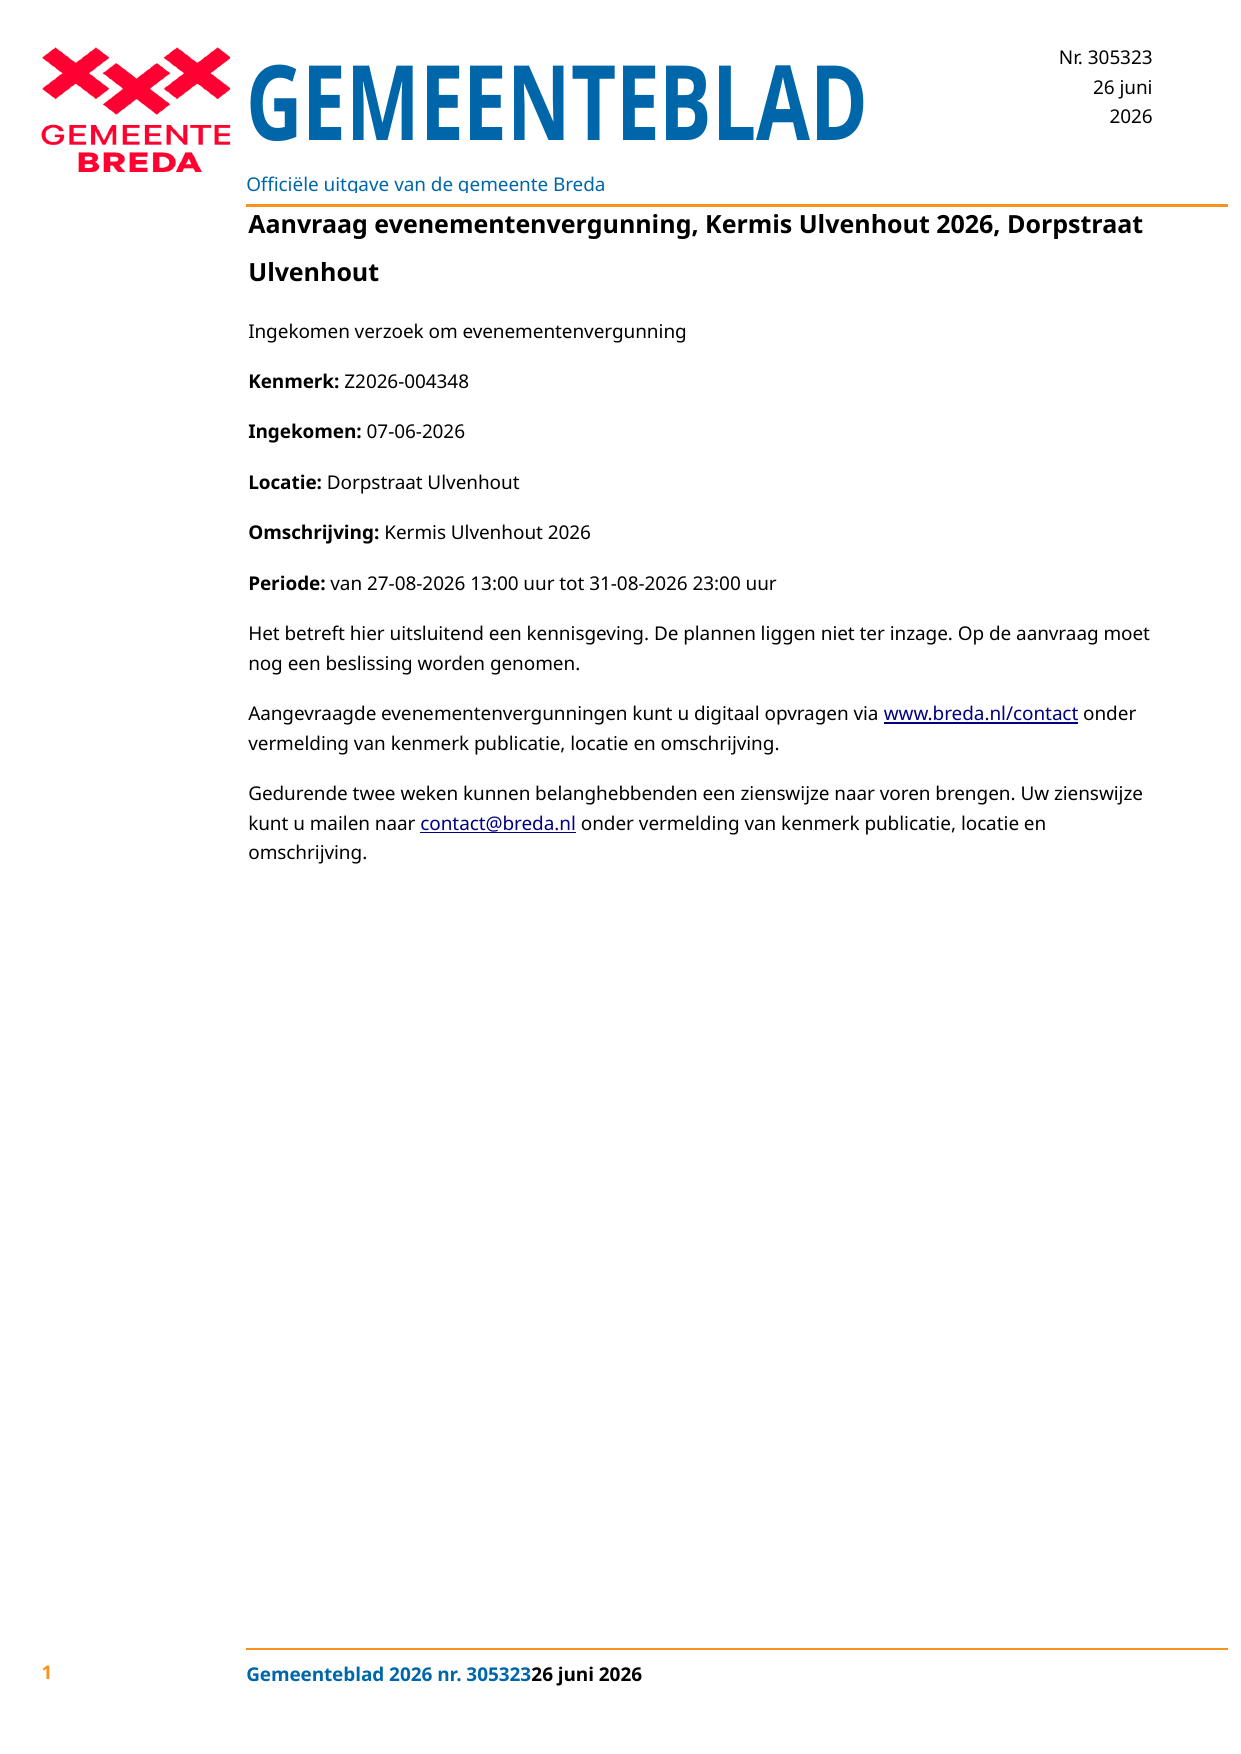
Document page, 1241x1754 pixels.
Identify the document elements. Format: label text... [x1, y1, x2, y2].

text Aanvraag evenementenvergunning, Kermis Ulvenhout 2026, Dorpstraat Ulvenhout [248, 207, 1152, 288]
text Ingekomen: 07-06-2026 [248, 419, 1152, 444]
picture [41, 47, 231, 172]
text Aangevraagde evenementenvergunningen kunt u digitaal opvragen via www.breda.nl/contact onder vermelding van kenmerk publicatie, locatie en omschrijving. [248, 700, 1152, 756]
text Het betreft hier uitsluitend een kennisgeving. De plannen liggen niet ter inzage. Op de aanvraag moet nog een beslissing worden genomen. [248, 620, 1152, 676]
text Ingekomen verzoek om evenementenvergunning [248, 318, 1152, 344]
text Omschrijving: Kermis Ulvenhout 2026 [248, 519, 1152, 545]
text Periode: van 27-08-2026 13:00 uur tot 31-08-2026 23:00 uur [248, 570, 1152, 596]
text Locatie: Dorpstraat Ulvenhout [248, 469, 1152, 495]
text Gedurende twee weken kunnen belanghebbenden een zienswijze naar voren brengen. Uw zienswijze kunt u mailen naar contact@breda.nl onder vermelding van kenmerk publicatie, locatie en omschrijving. [248, 780, 1152, 865]
text Kenmerk: Z2026-004348 [248, 368, 1152, 394]
